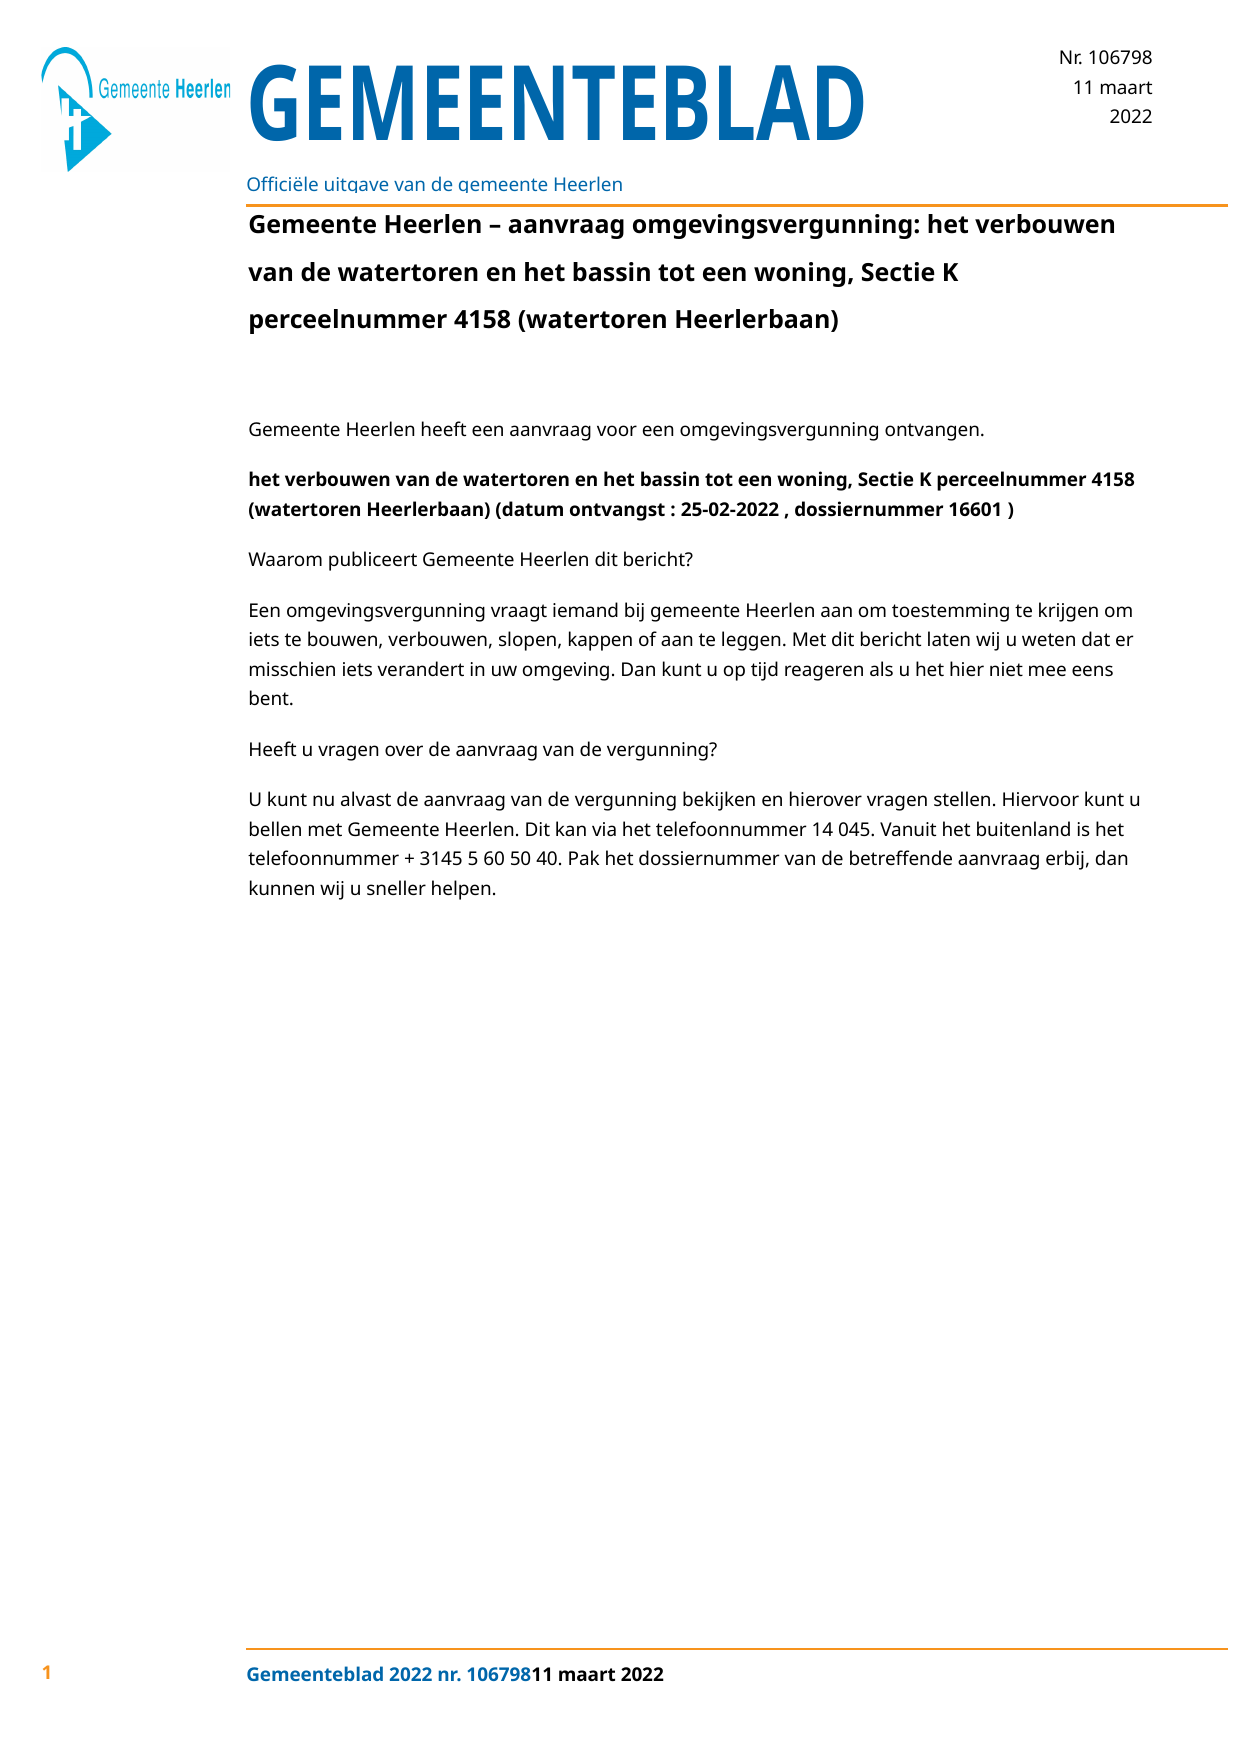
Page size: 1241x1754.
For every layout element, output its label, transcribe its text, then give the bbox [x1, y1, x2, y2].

text het verbouwen van de watertoren en het bassin tot een woning, Sectie K perceelnummer 4158 (watertoren Heerlerbaan) (datum ontvangst : 25-02-2022 , dossiernummer 16601 ) [248, 466, 1152, 522]
picture [41, 47, 59, 70]
text Een omgevingsvergunning vraagt iemand bij gemeente Heerlen aan om toestemming te krijgen om iets te bouwen, verbouwen, slopen, kappen of aan te leggen. Met dit bericht laten wij u weten dat er misschien iets verandert in uw omgeving. Dan kunt u op tijd reageren als u het hier niet mee eens bent. [248, 597, 1152, 711]
picture [41, 47, 231, 172]
text Heeft u vragen over de aanvraag van de vergunning? [248, 736, 1152, 762]
text Gemeente Heerlen heeft een aanvraag voor een omgevingsvergunning ontvangen. [248, 416, 1152, 442]
text Waarom publiceert Gemeente Heerlen dit bericht? [248, 546, 1152, 572]
text U kunt nu alvast de aanvraag van de vergunning bekijken en hierover vragen stellen. Hiervoor kunt u bellen met Gemeente Heerlen. Dit kan via het telefoonnummer 14 045. Vanuit het buitenland is het telefoonnummer + 3145 5 60 50 40. Pak het dossiernummer van de betreffende aanvraag erbij, dan kunnen wij u sneller helpen. [248, 786, 1152, 901]
text Gemeente Heerlen – aanvraag omgevingsvergunning: het verbouwen van de watertoren en het bassin tot een woning, Sectie K perceelnummer 4158 (watertoren Heerlerbaan) [248, 207, 1152, 336]
